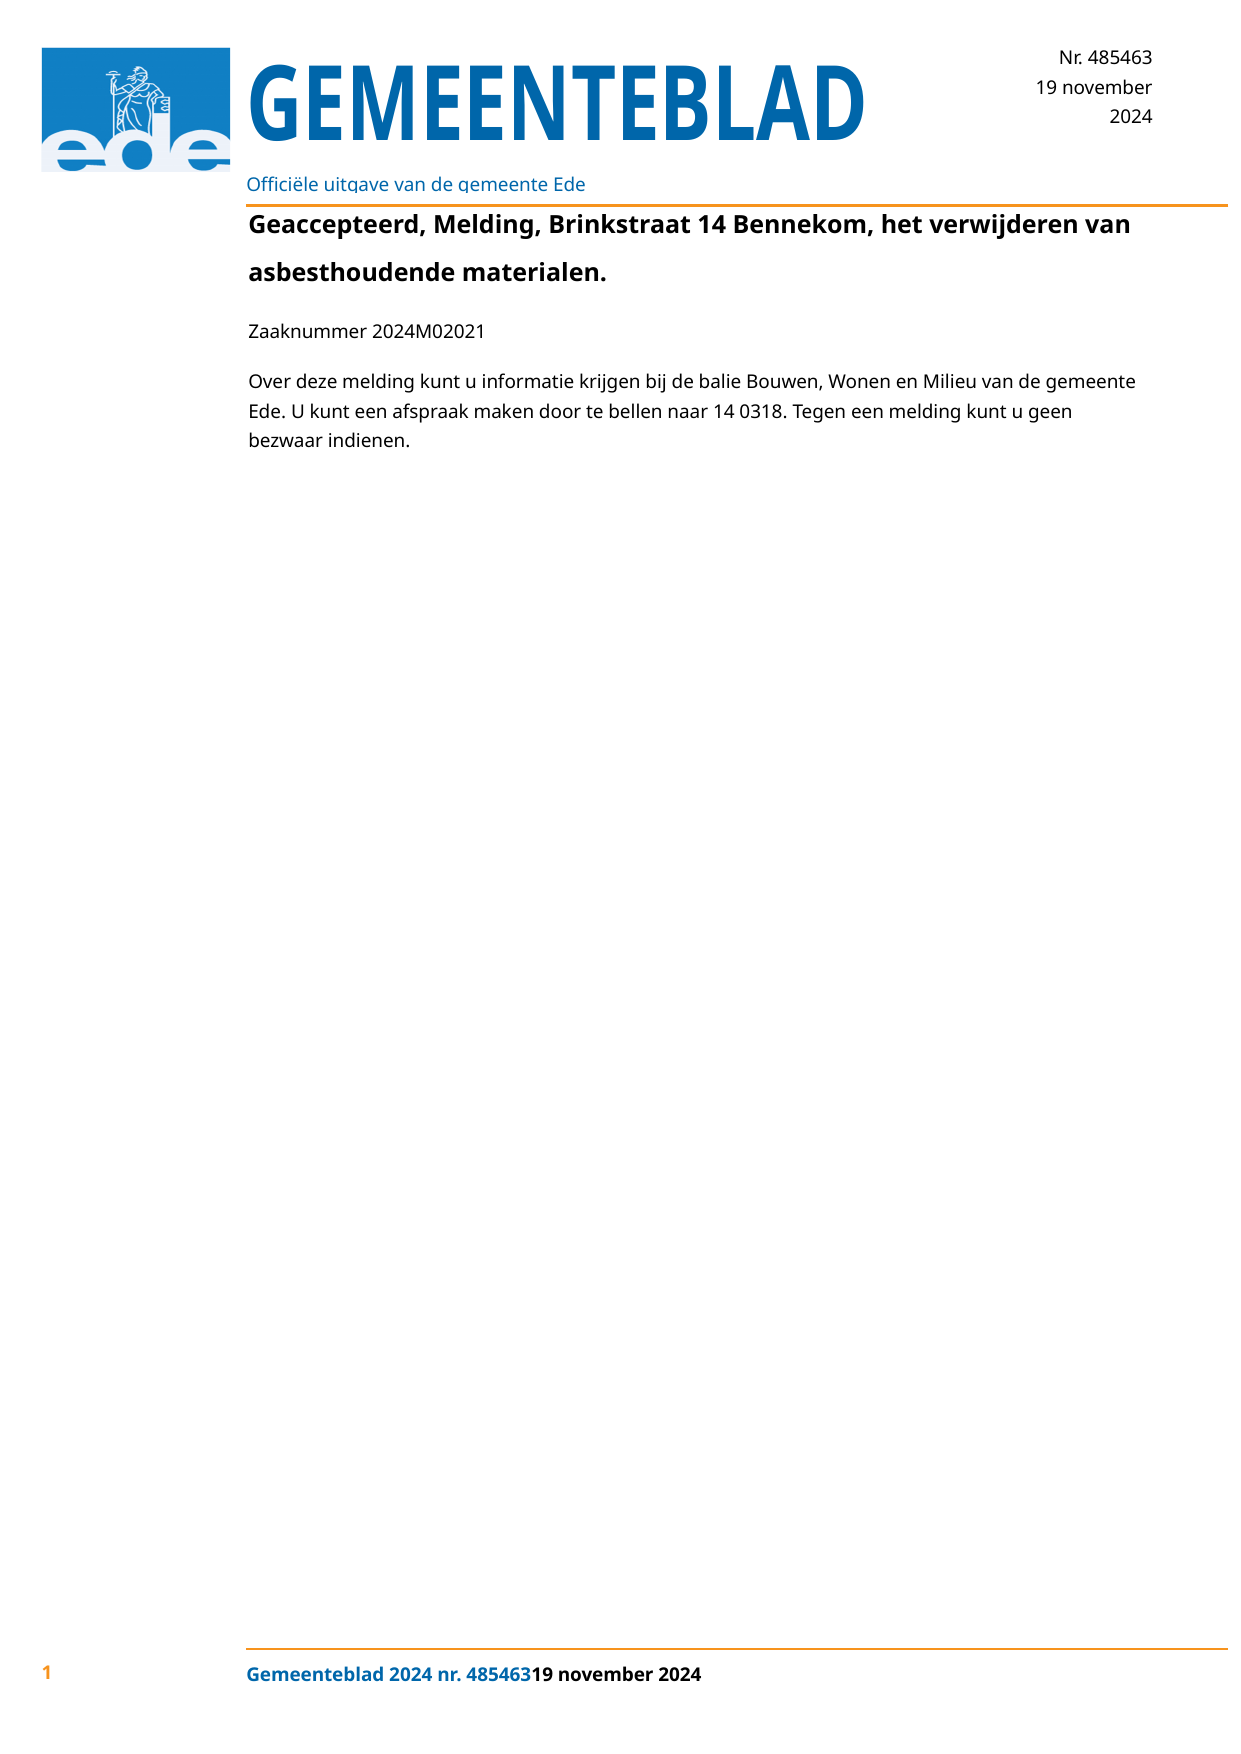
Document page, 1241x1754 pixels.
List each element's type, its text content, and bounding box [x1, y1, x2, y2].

picture [41, 47, 231, 172]
text Over deze melding kunt u informatie krijgen bij de balie Bouwen, Wonen en Milieu van de gemeente Ede. U kunt een afspraak maken door te bellen naar 14 0318. Tegen een melding kunt u geen bezwaar indienen. [248, 368, 1152, 453]
text Geaccepteerd, Melding, Brinkstraat 14 Bennekom, het verwijderen van asbesthoudende materialen. [248, 207, 1152, 288]
text Zaaknummer 2024M02021 [248, 318, 1152, 344]
